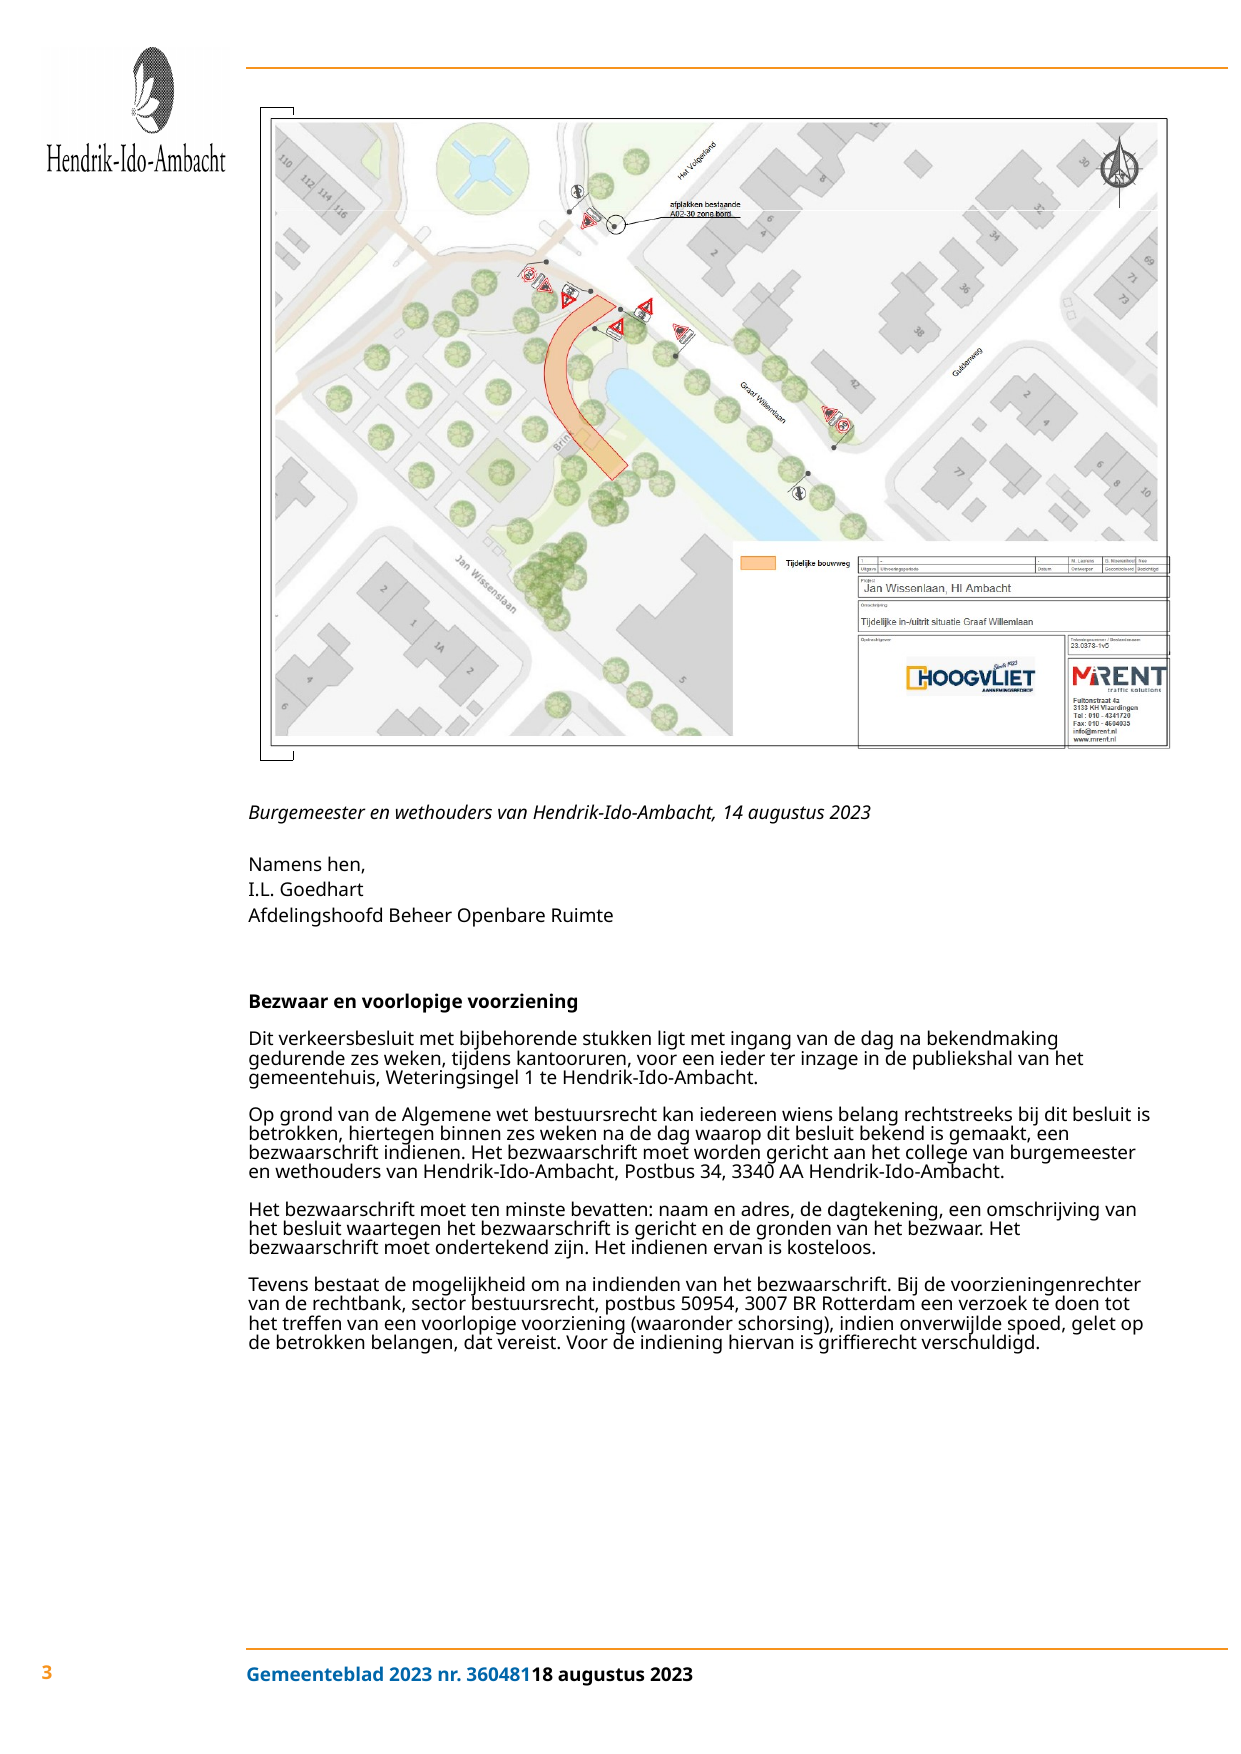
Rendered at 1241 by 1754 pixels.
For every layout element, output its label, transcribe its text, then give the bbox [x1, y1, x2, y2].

picture [268, 115, 1173, 751]
text Bezwaar en voorlopige voorziening [248, 993, 1152, 1012]
text Dit verkeersbesluit met bijbehorende stukken ligt met ingang van de dag na bekendmaking gedurende zes weken, tijdens kantooruren, voor een ieder ter inzage in de publiekshal van het gemeentehuis, Weteringsingel 1 te Hendrik-Ido-Ambacht. [248, 1030, 1152, 1088]
text Het bezwaarschrift moet ten minste bevatten: naam en adres, de dagtekening, een omschrijving van het besluit waartegen het bezwaarschrift is gericht en de gronden van het bezwaar. Het bezwaarschrift moet ondertekend zijn. Het indienen ervan is kosteloos. [248, 1201, 1152, 1258]
text I.L. Goedhart [248, 877, 1152, 902]
picture [41, 47, 231, 172]
text Tevens bestaat de mogelijkheid om na indienden van het bezwaarschrift. Bij de voorzieningenrechter van de rechtbank, sector bestuursrecht, postbus 50954, 3007 BR Rotterdam een verzoek te doen tot het treffen van een voorlopige voorziening (waaronder schorsing), indien onverwijlde spoed, gelet op de betrokken belangen, dat vereist. Voor de indiening hiervan is griffierecht verschuldigd. [248, 1276, 1152, 1353]
text Afdelingshoofd Beheer Openbare Ruimte [248, 902, 1152, 928]
text Namens hen, [248, 851, 1152, 877]
text Op grond van de Algemene wet bestuursrecht kan iedereen wiens belang rechtstreeks bij dit besluit is betrokken, hiertegen binnen zes weken na de dag waarop dit besluit bekend is gemaakt, een bezwaarschrift indienen. Het bezwaarschrift moet worden gericht aan het college van burgemeester en wethouders van Hendrik-Ido-Ambacht, Postbus 34, 3340 AA Hendrik-Ido-Ambacht. [248, 1106, 1152, 1183]
text Burgemeester en wethouders van Hendrik-Ido-Ambacht, 14 augustus 2023 [248, 799, 1152, 825]
